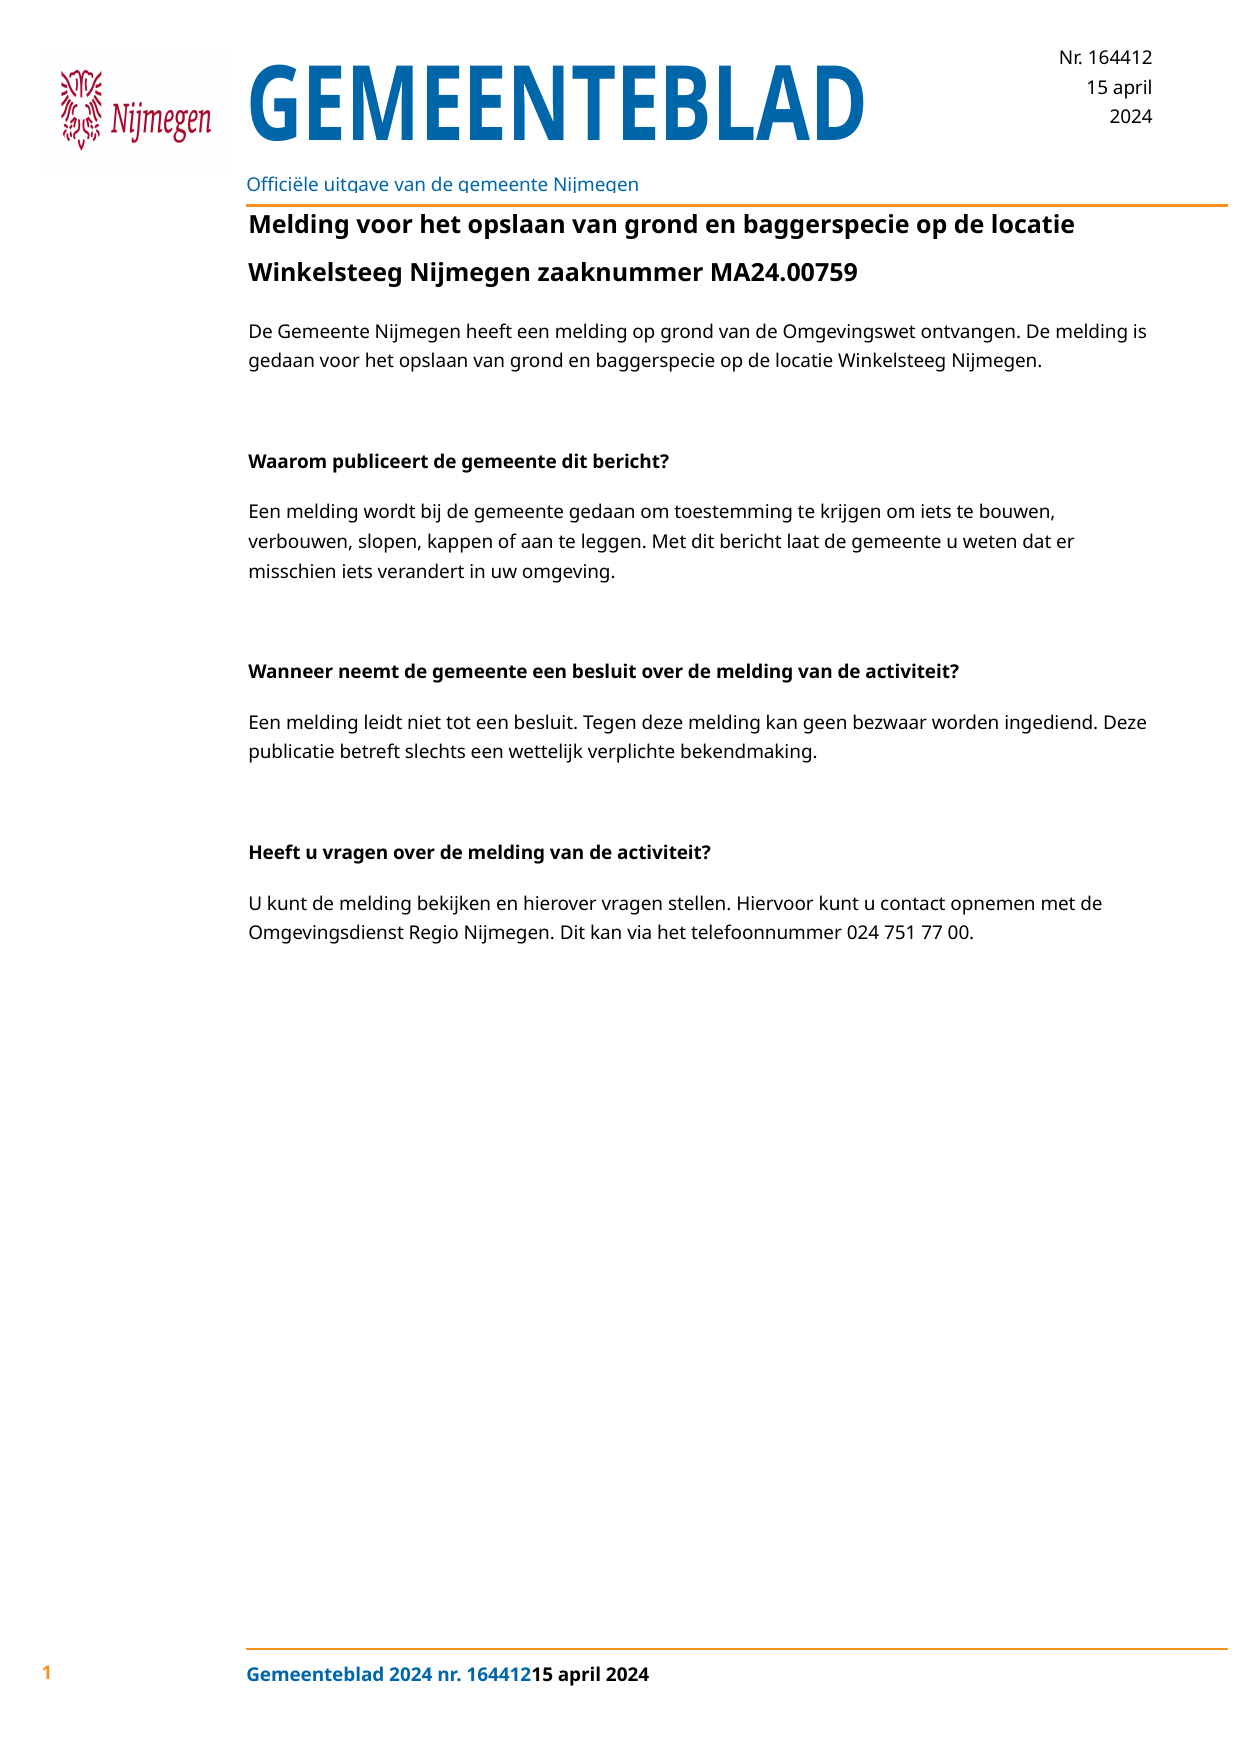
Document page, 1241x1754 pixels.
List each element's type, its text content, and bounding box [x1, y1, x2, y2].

text Een melding wordt bij de gemeente gedaan om toestemming te krijgen om iets te bouwen, verbouwen, slopen, kappen of aan te leggen. Met dit bericht laat de gemeente u weten dat er misschien iets verandert in uw omgeving. [248, 499, 1152, 584]
text Wanneer neemt de gemeente een besluit over de melding van de activiteit? [248, 659, 1152, 684]
text Melding voor het opslaan van grond en baggerspecie op de locatie Winkelsteeg Nijmegen zaaknummer MA24.00759 [248, 207, 1152, 288]
text Waarom publiceert de gemeente dit bericht? [248, 448, 1152, 474]
picture [41, 47, 231, 172]
text De Gemeente Nijmegen heeft een melding op grond van de Omgevingswet ontvangen. De melding is gedaan voor het opslaan van grond en baggerspecie op de locatie Winkelsteeg Nijmegen. [248, 318, 1152, 373]
text U kunt de melding bekijken en hierover vragen stellen. Hiervoor kunt u contact opnemen met de Omgevingsdienst Regio Nijmegen. Dit kan via het telefoonnummer 024 751 77 00. [248, 890, 1152, 945]
text Heeft u vragen over de melding van de activiteit? [248, 839, 1152, 865]
text Een melding leidt niet tot een besluit. Tegen deze melding kan geen bezwaar worden ingediend. Deze publicatie betreft slechts een wettelijk verplichte bekendmaking. [248, 709, 1152, 764]
